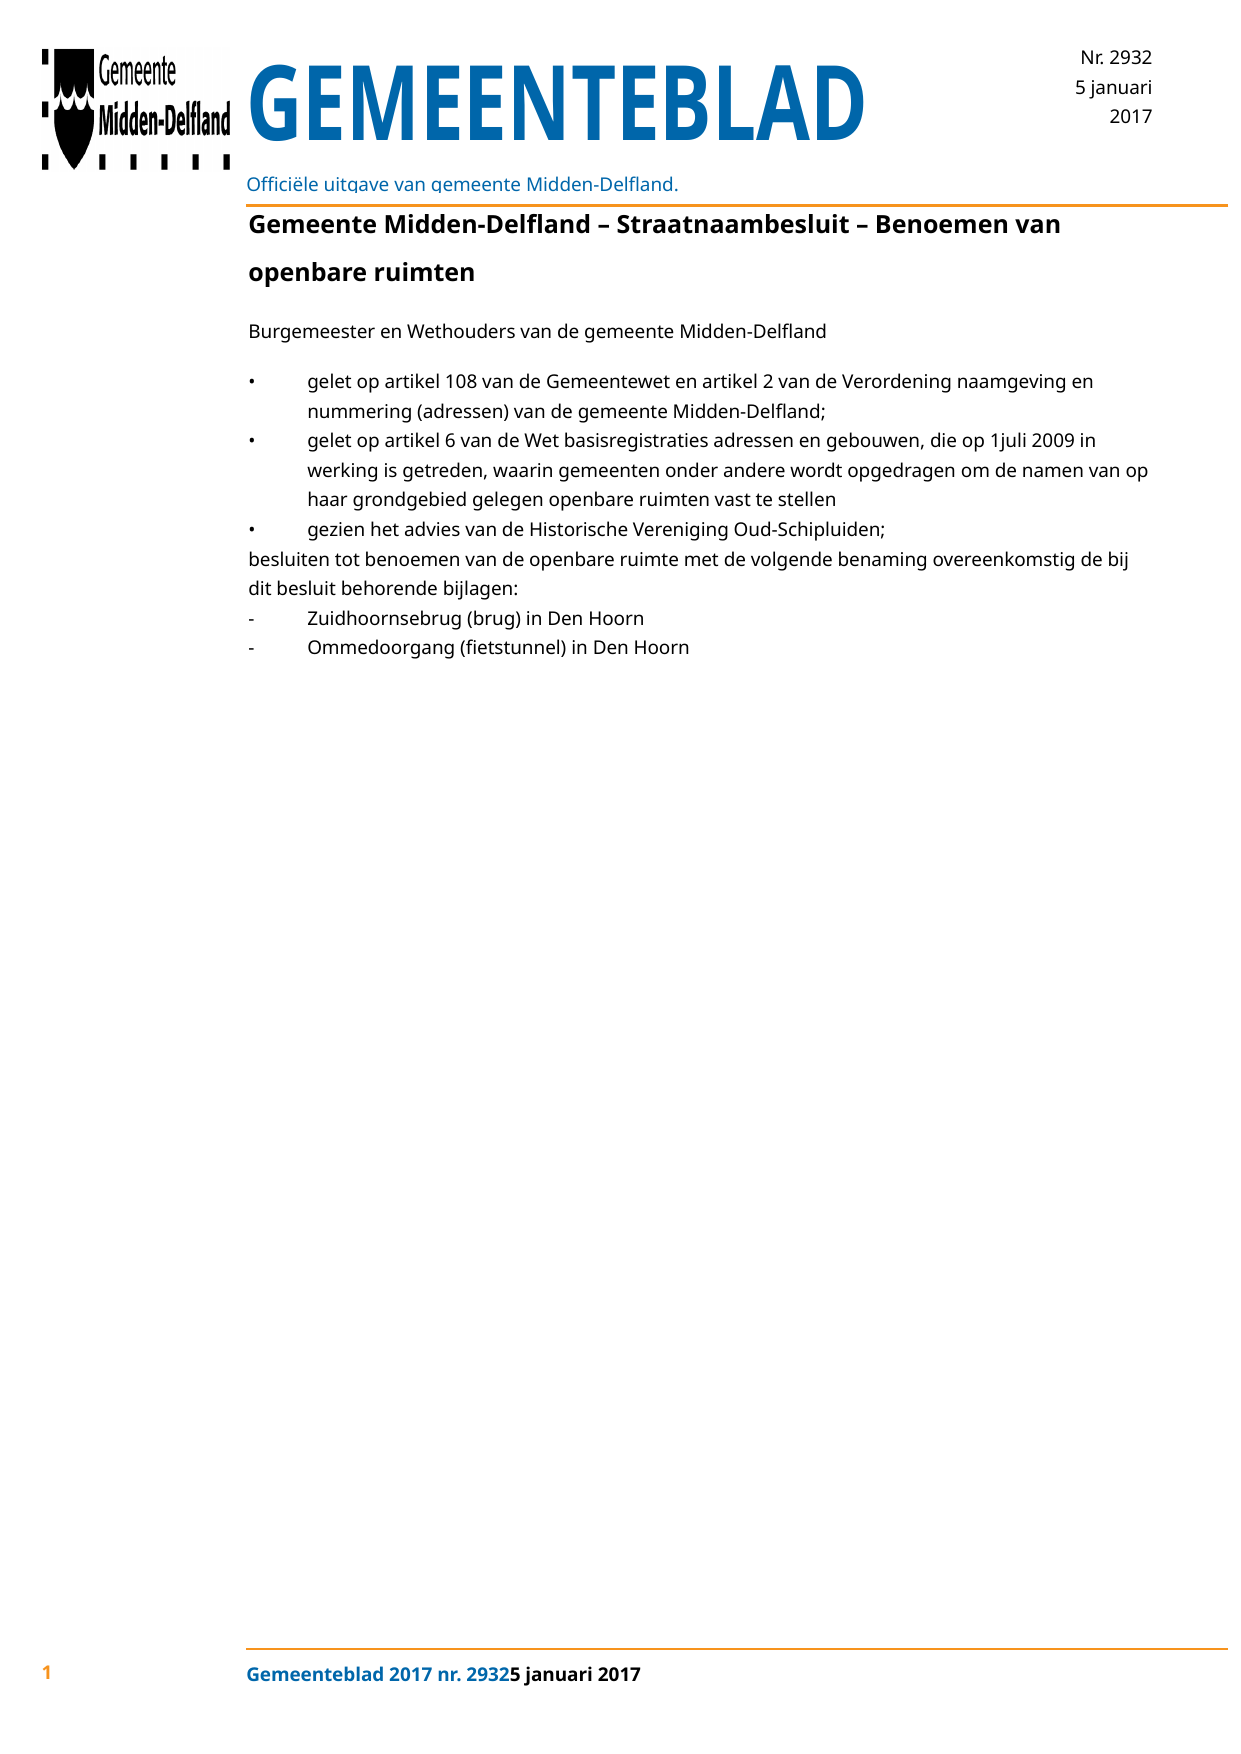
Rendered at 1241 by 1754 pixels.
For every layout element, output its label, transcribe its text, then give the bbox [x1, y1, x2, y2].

list gezien het advies van de Historische Vereniging Oud-Schipluiden; [248, 516, 1152, 542]
list gelet op artikel 108 van de Gemeentewet en artikel 2 van de Verordening naamgeving en nummering (adressen) van de gemeente Midden-Delfland; [248, 368, 1152, 424]
text besluiten tot benoemen van de openbare ruimte met de volgende benaming overeenkomstig de bij dit besluit behorende bijlagen: [248, 546, 1152, 601]
list Zuidhoornsebrug (brug) in Den Hoorn [248, 605, 1152, 631]
list Ommedoorgang (fietstunnel) in Den Hoorn [248, 634, 1152, 660]
picture [41, 47, 231, 172]
text Gemeente Midden-Delfland – Straatnaambesluit – Benoemen van openbare ruimten [248, 207, 1152, 288]
list gelet op artikel 6 van de Wet basisregistraties adressen en gebouwen, die op 1juli 2009 in werking is getreden, waarin gemeenten onder andere wordt opgedragen om de namen van op haar grondgebied gelegen openbare ruimten vast te stellen [248, 427, 1152, 512]
text Burgemeester en Wethouders van de gemeente Midden-Delfland [248, 318, 1152, 344]
